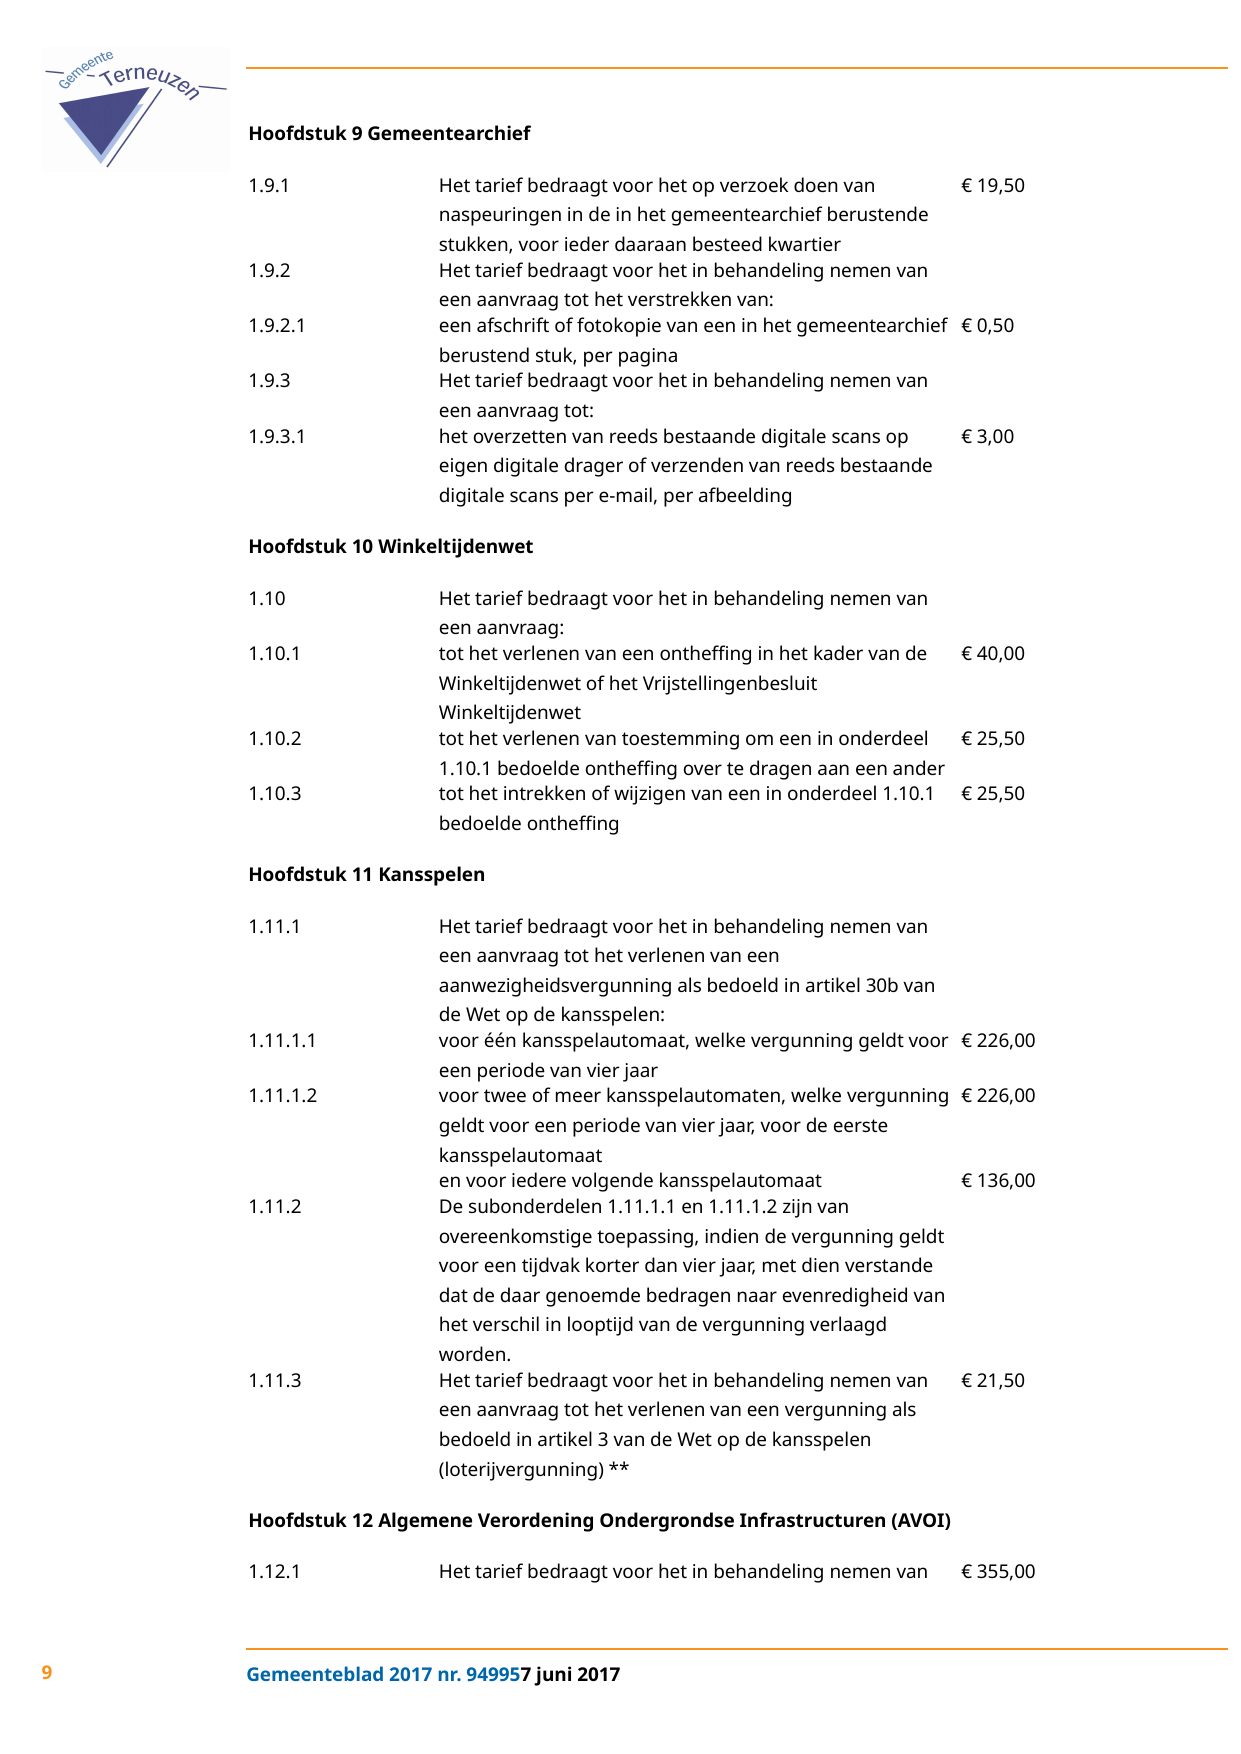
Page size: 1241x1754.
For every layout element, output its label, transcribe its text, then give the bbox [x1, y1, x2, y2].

table_cell [961, 257, 1152, 312]
table_cell [439, 887, 961, 913]
table_cell De subonderdelen 1.11.1.1 en 1.11.1.2 zijn van overeenkomstige toepassing, indien de vergunning geldt voor een tijdvak korter dan vier jaar, met dien verstande dat de daar genoemde bedragen naar evenredigheid van het verschil in looptijd van de vergunning verlaagd worden. [439, 1193, 961, 1367]
table_cell 1.10.2 [248, 725, 439, 780]
table_cell [961, 1481, 1152, 1507]
table_cell [439, 559, 961, 585]
table_cell een afschrift of fotokopie van een in het gemeentearchief berustend stuk, per pagina [439, 312, 961, 367]
table_cell [961, 534, 1152, 559]
table_cell 1.11.2 [248, 1193, 439, 1367]
table_cell € 25,50 [961, 780, 1152, 836]
table_cell [961, 861, 1152, 887]
table_cell [248, 95, 439, 121]
table_cell [248, 146, 439, 172]
table_cell Het tarief bedraagt voor het in behandeling nemen van een aanvraag: [439, 585, 961, 640]
table_cell 1.10.3 [248, 780, 439, 836]
table_cell [439, 508, 961, 533]
table_cell 1.11.1.1 [248, 1028, 439, 1083]
table_cell € 19,50 [961, 172, 1152, 257]
table_cell € 3,00 [961, 423, 1152, 508]
table_cell 1.9.3 [248, 368, 439, 423]
table_cell € 226,00 [961, 1028, 1152, 1083]
table_cell [248, 508, 439, 533]
table_cell 1.12.1 [248, 1559, 439, 1584]
table_cell voor één kansspelautomaat, welke vergunning geldt voor een periode van vier jaar [439, 1028, 961, 1083]
table_cell € 136,00 [961, 1168, 1152, 1193]
picture [41, 47, 231, 172]
table_cell Het tarief bedraagt voor het in behandeling nemen van een aanvraag tot het verlenen van een aanwezigheidsvergunning als bedoeld in artikel 30b van de Wet op de kansspelen: [439, 913, 961, 1027]
table_cell 1.9.2 [248, 257, 439, 312]
table_cell [961, 508, 1152, 533]
table_cell € 355,00 [961, 1559, 1152, 1584]
table_cell het overzetten van reeds bestaande digitale scans op eigen digitale drager of verzenden van reeds bestaande digitale scans per e-mail, per afbeelding [439, 423, 961, 508]
table_cell 1.9.1 [248, 172, 439, 257]
table_cell Hoofdstuk 9 Gemeentearchief [248, 121, 961, 146]
table_cell [439, 95, 961, 121]
table_cell 1.11.1.2 [248, 1083, 439, 1168]
table_cell [961, 1193, 1152, 1367]
table_cell Het tarief bedraagt voor het in behandeling nemen van een aanvraag tot het verlenen van een vergunning als bedoeld in artikel 3 van de Wet op de kansspelen (loterijvergunning) ** [439, 1367, 961, 1481]
table_cell [248, 1533, 439, 1559]
table_cell [439, 146, 961, 172]
table_cell Het tarief bedraagt voor het in behandeling nemen van een aanvraag tot: [439, 368, 961, 423]
table_cell en voor iedere volgende kansspelautomaat [439, 1168, 961, 1193]
table_cell 1.10 [248, 585, 439, 640]
table_cell [961, 368, 1152, 423]
table_cell [961, 1533, 1152, 1559]
table_cell [961, 836, 1152, 861]
table_cell Hoofdstuk 12 Algemene Verordening Ondergrondse Infrastructuren (AVOI) [248, 1507, 1152, 1533]
table_cell Hoofdstuk 10 Winkeltijdenwet [248, 534, 961, 559]
table_cell € 40,00 [961, 640, 1152, 725]
table_cell [961, 121, 1152, 146]
table_cell 1.10.1 [248, 640, 439, 725]
table_cell [961, 146, 1152, 172]
table_cell [248, 836, 439, 861]
table_cell 1.11.1 [248, 913, 439, 1027]
table_cell [248, 1168, 439, 1193]
table_cell [961, 913, 1152, 1027]
table_cell [248, 559, 439, 585]
table_cell € 226,00 [961, 1083, 1152, 1168]
table_cell [961, 585, 1152, 640]
table_cell [248, 1481, 439, 1507]
table_cell 1.9.2.1 [248, 312, 439, 367]
table_cell tot het intrekken of wijzigen van een in onderdeel 1.10.1 bedoelde ontheffing [439, 780, 961, 836]
table_cell [439, 1481, 961, 1507]
table_cell € 25,50 [961, 725, 1152, 780]
table_cell 1.9.3.1 [248, 423, 439, 508]
table_cell Hoofdstuk 11 Kansspelen [248, 861, 961, 887]
table_cell [248, 887, 439, 913]
table_cell [439, 836, 961, 861]
table_cell € 21,50 [961, 1367, 1152, 1481]
table_cell [961, 887, 1152, 913]
table_cell [439, 1533, 961, 1559]
table_cell € 0,50 [961, 312, 1152, 367]
table_cell Het tarief bedraagt voor het op verzoek doen van naspeuringen in de in het gemeentearchief berustende stukken, voor ieder daaraan besteed kwartier [439, 172, 961, 257]
table_cell 1.11.3 [248, 1367, 439, 1481]
table_cell Het tarief bedraagt voor het in behandeling nemen van een aanvraag tot het verstrekken van: [439, 257, 961, 312]
table_cell tot het verlenen van een ontheffing in het kader van de Winkeltijdenwet of het Vrijstellingenbesluit Winkeltijdenwet [439, 640, 961, 725]
table_cell tot het verlenen van toestemming om een in onderdeel 1.10.1 bedoelde ontheffing over te dragen aan een ander [439, 725, 961, 780]
table_cell [961, 95, 1152, 121]
table_cell voor twee of meer kansspelautomaten, welke vergunning geldt voor een periode van vier jaar, voor de eerste kansspelautomaat [439, 1083, 961, 1168]
table_cell Het tarief bedraagt voor het in behandeling nemen van [439, 1559, 961, 1584]
table_cell [961, 559, 1152, 585]
